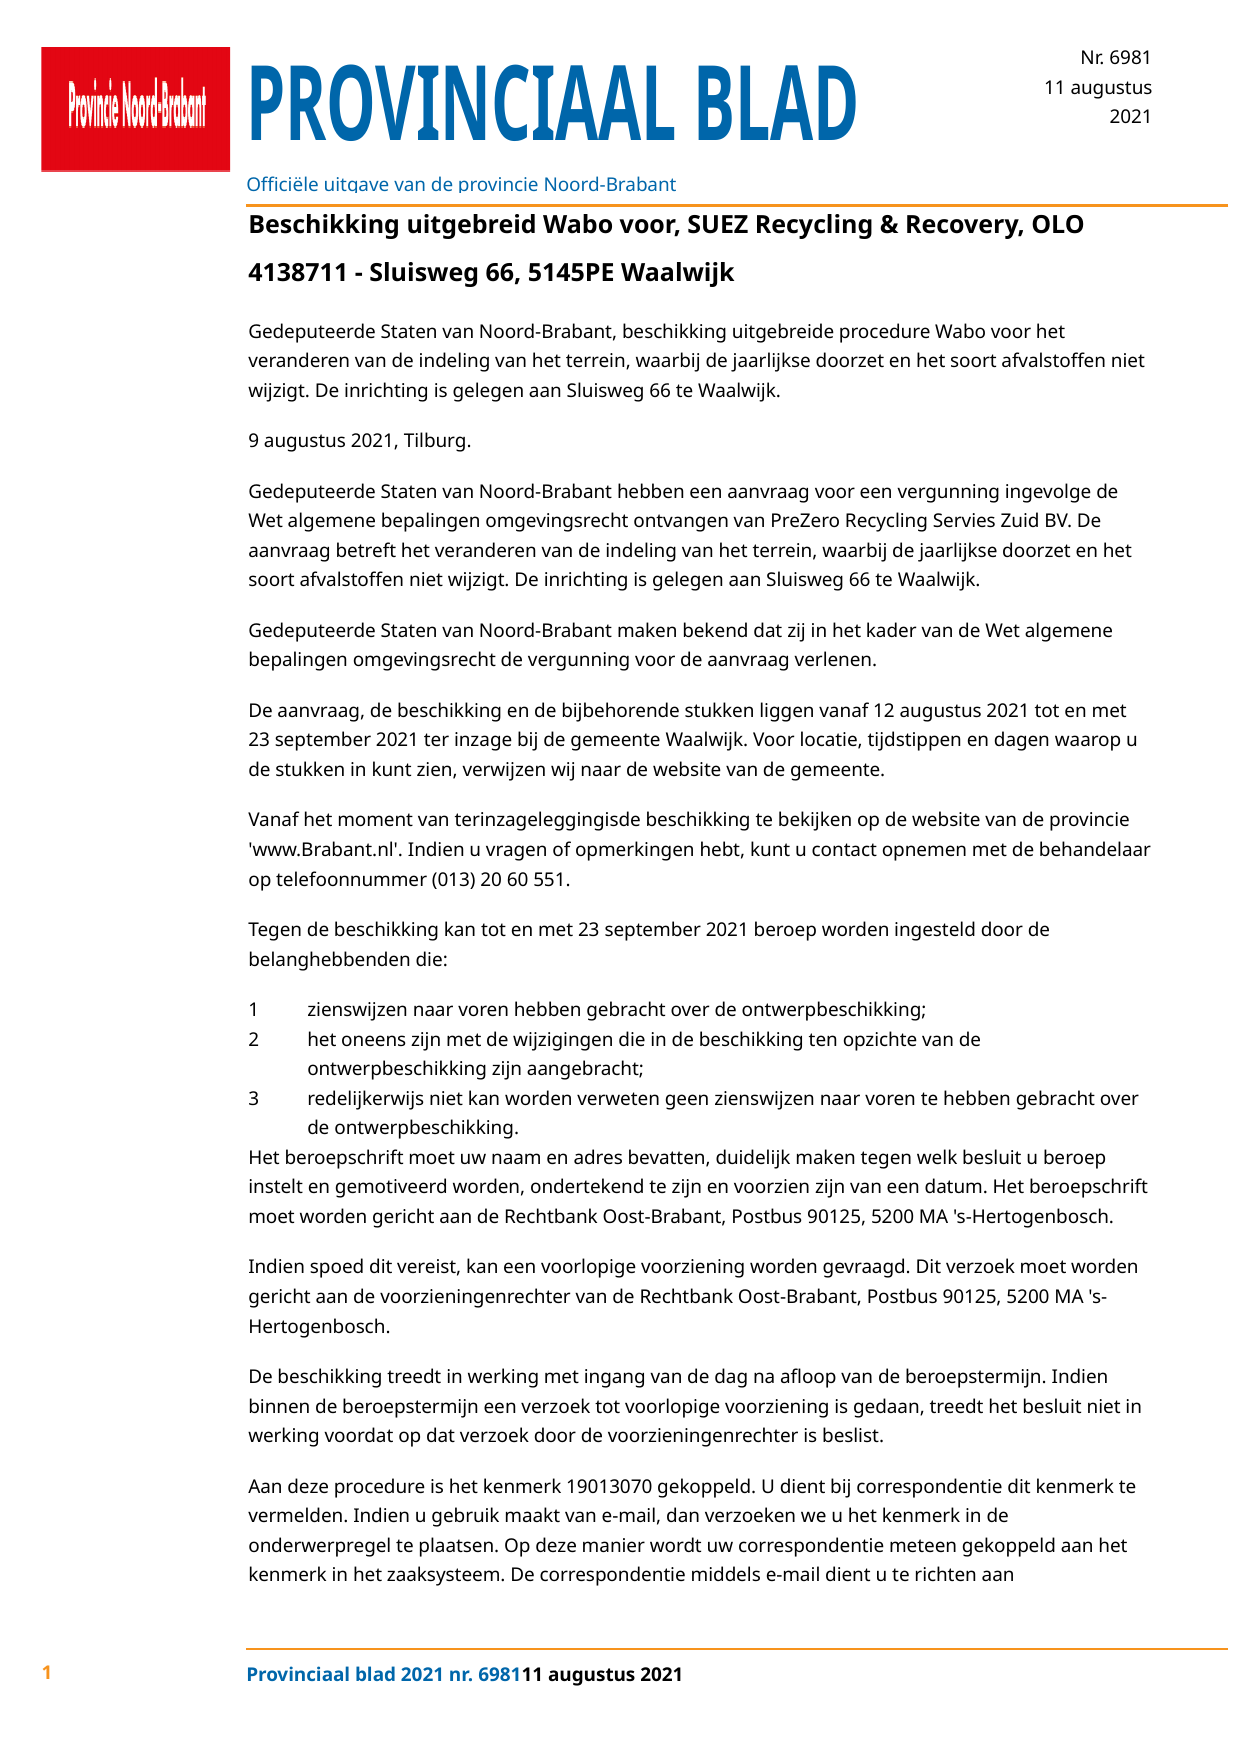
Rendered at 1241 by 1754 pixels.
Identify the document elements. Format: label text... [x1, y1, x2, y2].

list het oneens zijn met de wijzigingen die in de beschikking ten opzichte van de ontwerpbeschikking zijn aangebracht; [248, 1026, 1152, 1081]
text De beschikking treedt in werking met ingang van de dag na afloop van de beroepstermijn. Indien binnen de beroepstermijn een verzoek tot voorlopige voorziening is gedaan, treedt het besluit niet in werking voordat op dat verzoek door de voorzieningenrechter is beslist. [248, 1363, 1152, 1448]
text 9 augustus 2021, Tilburg. [248, 427, 1152, 453]
list redelijkerwijs niet kan worden verweten geen zienswijzen naar voren te hebben gebracht over de ontwerpbeschikking. [248, 1085, 1152, 1140]
text Gedeputeerde Staten van Noord-Brabant maken bekend dat zij in het kader van de Wet algemene bepalingen omgevingsrecht de vergunning voor de aanvraag verlenen. [248, 617, 1152, 672]
list zienswijzen naar voren hebben gebracht over de ontwerpbeschikking; [248, 996, 1152, 1022]
text Beschikking uitgebreid Wabo voor, SUEZ Recycling & Recovery, OLO 4138711 - Sluisweg 66, 5145PE Waalwijk [248, 207, 1152, 288]
text Gedeputeerde Staten van Noord-Brabant, beschikking uitgebreide procedure Wabo voor het veranderen van de indeling van het terrein, waarbij de jaarlijkse doorzet en het soort afvalstoffen niet wijzigt. De inrichting is gelegen aan Sluisweg 66 te Waalwijk. [248, 318, 1152, 403]
text Indien spoed dit vereist, kan een voorlopige voorziening worden gevraagd. Dit verzoek moet worden gericht aan de voorzieningenrechter van de Rechtbank Oost-Brabant, Postbus 90125, 5200 MA 's-Hertogenbosch. [248, 1254, 1152, 1339]
text Het beroepschrift moet uw naam en adres bevatten, duidelijk maken tegen welk besluit u beroep instelt en gemotiveerd worden, ondertekend te zijn en voorzien zijn van een datum. Het beroepschrift moet worden gericht aan de Rechtbank Oost-Brabant, Postbus 90125, 5200 MA 's-Hertogenbosch. [248, 1144, 1152, 1229]
text Vanaf het moment van terinzageleggingisde beschikking te bekijken op de website van de provincie 'www.Brabant.nl'. Indien u vragen of opmerkingen hebt, kunt u contact opnemen met de behandelaar op telefoonnummer (013) 20 60 551. [248, 807, 1152, 892]
text Gedeputeerde Staten van Noord-Brabant hebben een aanvraag voor een vergunning ingevolge de Wet algemene bepalingen omgevingsrecht ontvangen van PreZero Recycling Servies Zuid BV. De aanvraag betreft het veranderen van de indeling van het terrein, waarbij de jaarlijkse doorzet en het soort afvalstoffen niet wijzigt. De inrichting is gelegen aan Sluisweg 66 te Waalwijk. [248, 478, 1152, 592]
text Aan deze procedure is het kenmerk 19013070 gekoppeld. U dient bij correspondentie dit kenmerk te vermelden. Indien u gebruik maakt van e-mail, dan verzoeken we u het kenmerk in de onderwerpregel te plaatsen. Op deze manier wordt uw correspondentie meteen gekoppeld aan het kenmerk in het zaaksysteem. De correspondentie middels e-mail dient u te richten aan [248, 1473, 1152, 1587]
text Tegen de beschikking kan tot en met 23 september 2021 beroep worden ingesteld door de belanghebbenden die: [248, 916, 1152, 972]
picture [41, 47, 231, 172]
text De aanvraag, de beschikking en de bijbehorende stukken liggen vanaf 12 augustus 2021 tot en met 23 september 2021 ter inzage bij de gemeente Waalwijk. Voor locatie, tijdstippen en dagen waarop u de stukken in kunt zien, verwijzen wij naar de website van de gemeente. [248, 697, 1152, 782]
